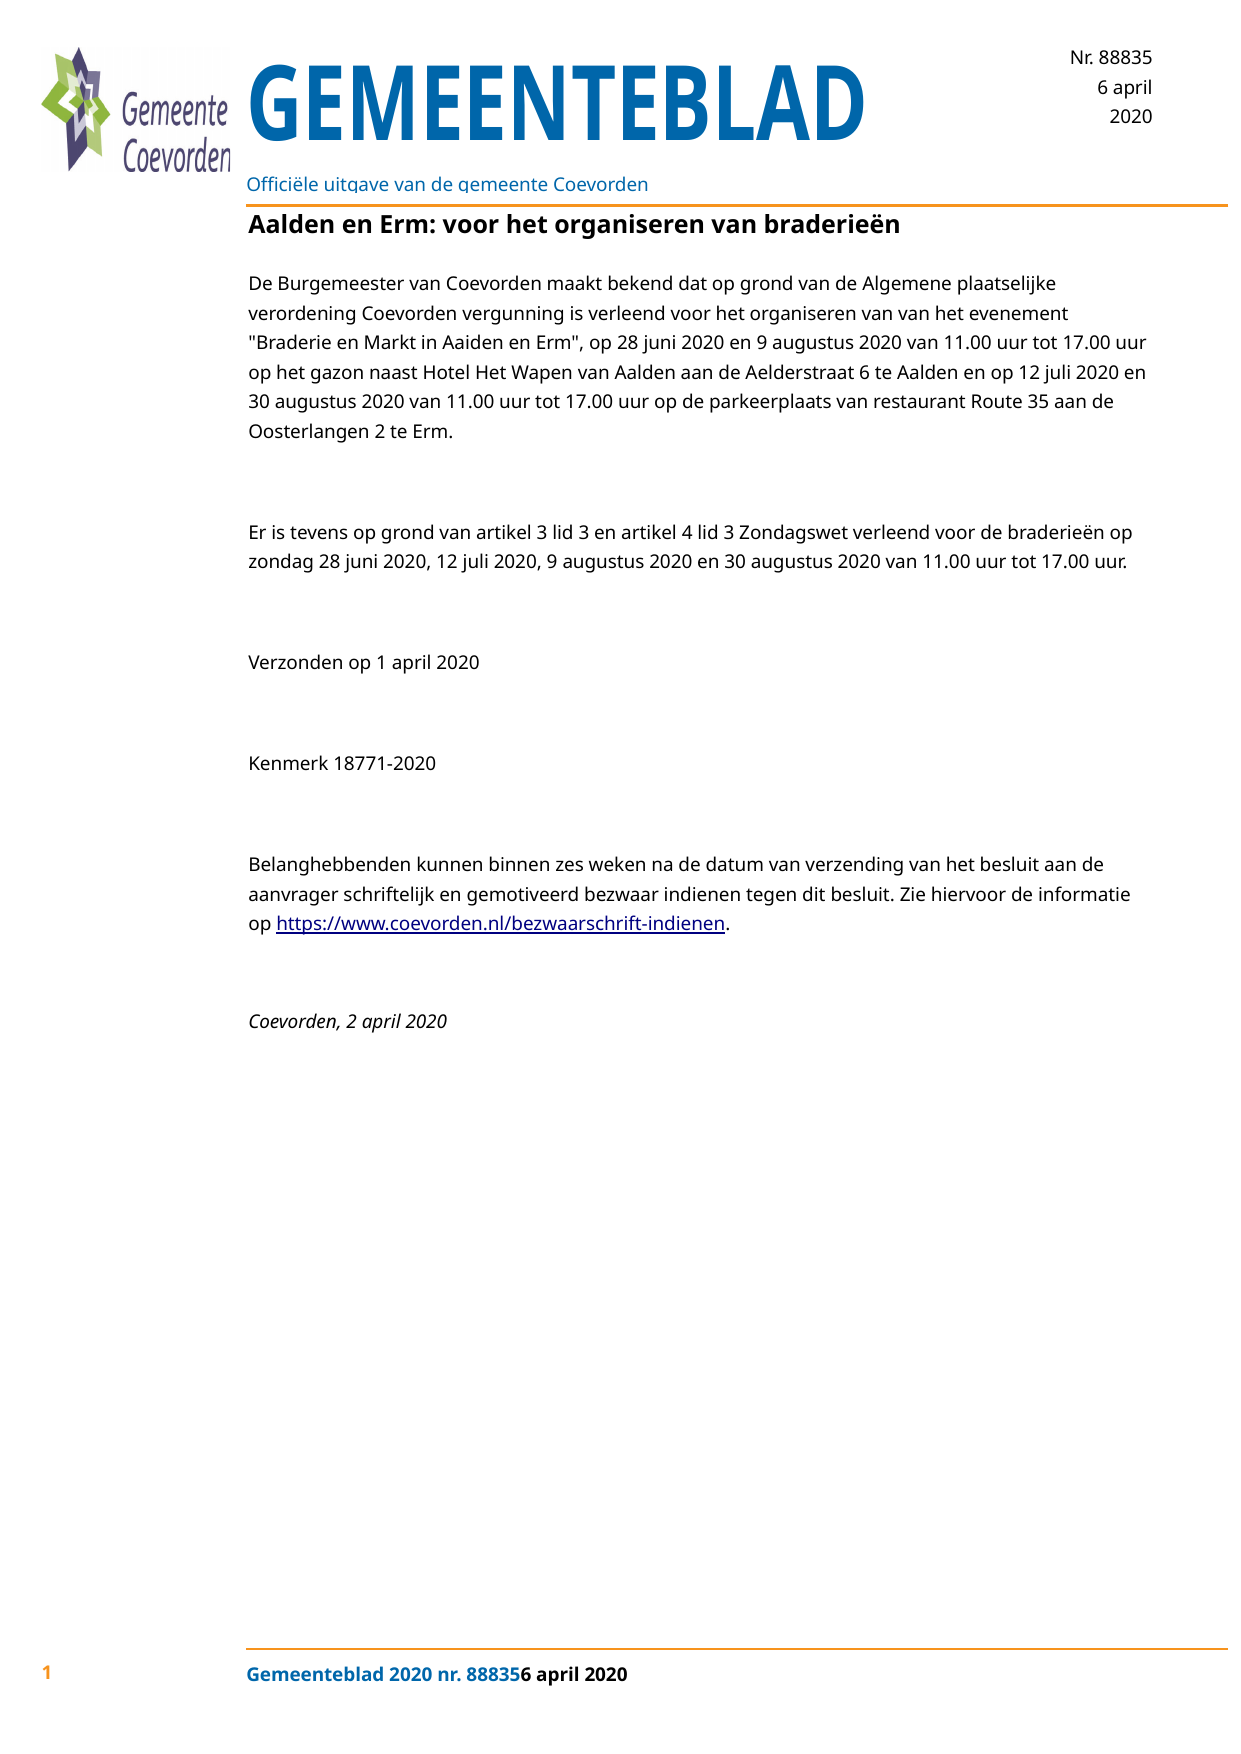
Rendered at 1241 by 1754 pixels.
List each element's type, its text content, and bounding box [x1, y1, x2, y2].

text Verzonden op 1 april 2020 [248, 649, 1152, 675]
text Belanghebbenden kunnen binnen zes weken na de datum van verzending van het besluit aan de aanvrager schriftelijk en gemotiveerd bezwaar indienen tegen dit besluit. Zie hiervoor de informatie op https://www.coevorden.nl/bezwaarschrift-indienen. [248, 851, 1152, 936]
text Er is tevens op grond van artikel 3 lid 3 en artikel 4 lid 3 Zondagswet verleend voor de braderieën op zondag 28 juni 2020, 12 juli 2020, 9 augustus 2020 en 30 augustus 2020 van 11.00 uur tot 17.00 uur. [248, 519, 1152, 574]
text Coevorden, 2 april 2020 [248, 1008, 1152, 1034]
text De Burgemeester van Coevorden maakt bekend dat op grond van de Algemene plaatselijke verordening Coevorden vergunning is verleend voor het organiseren van van het evenement "Braderie en Markt in Aaiden en Erm", op 28 juni 2020 en 9 augustus 2020 van 11.00 uur tot 17.00 uur op het gazon naast Hotel Het Wapen van Aalden aan de Aelderstraat 6 te Aalden en op 12 juli 2020 en 30 augustus 2020 van 11.00 uur tot 17.00 uur op de parkeerplaats van restaurant Route 35 aan de Oosterlangen 2 te Erm. [248, 270, 1152, 444]
text Aalden en Erm: voor het organiseren van braderieën [248, 207, 1152, 241]
picture [41, 47, 231, 172]
text Kenmerk 18771-2020 [248, 750, 1152, 776]
